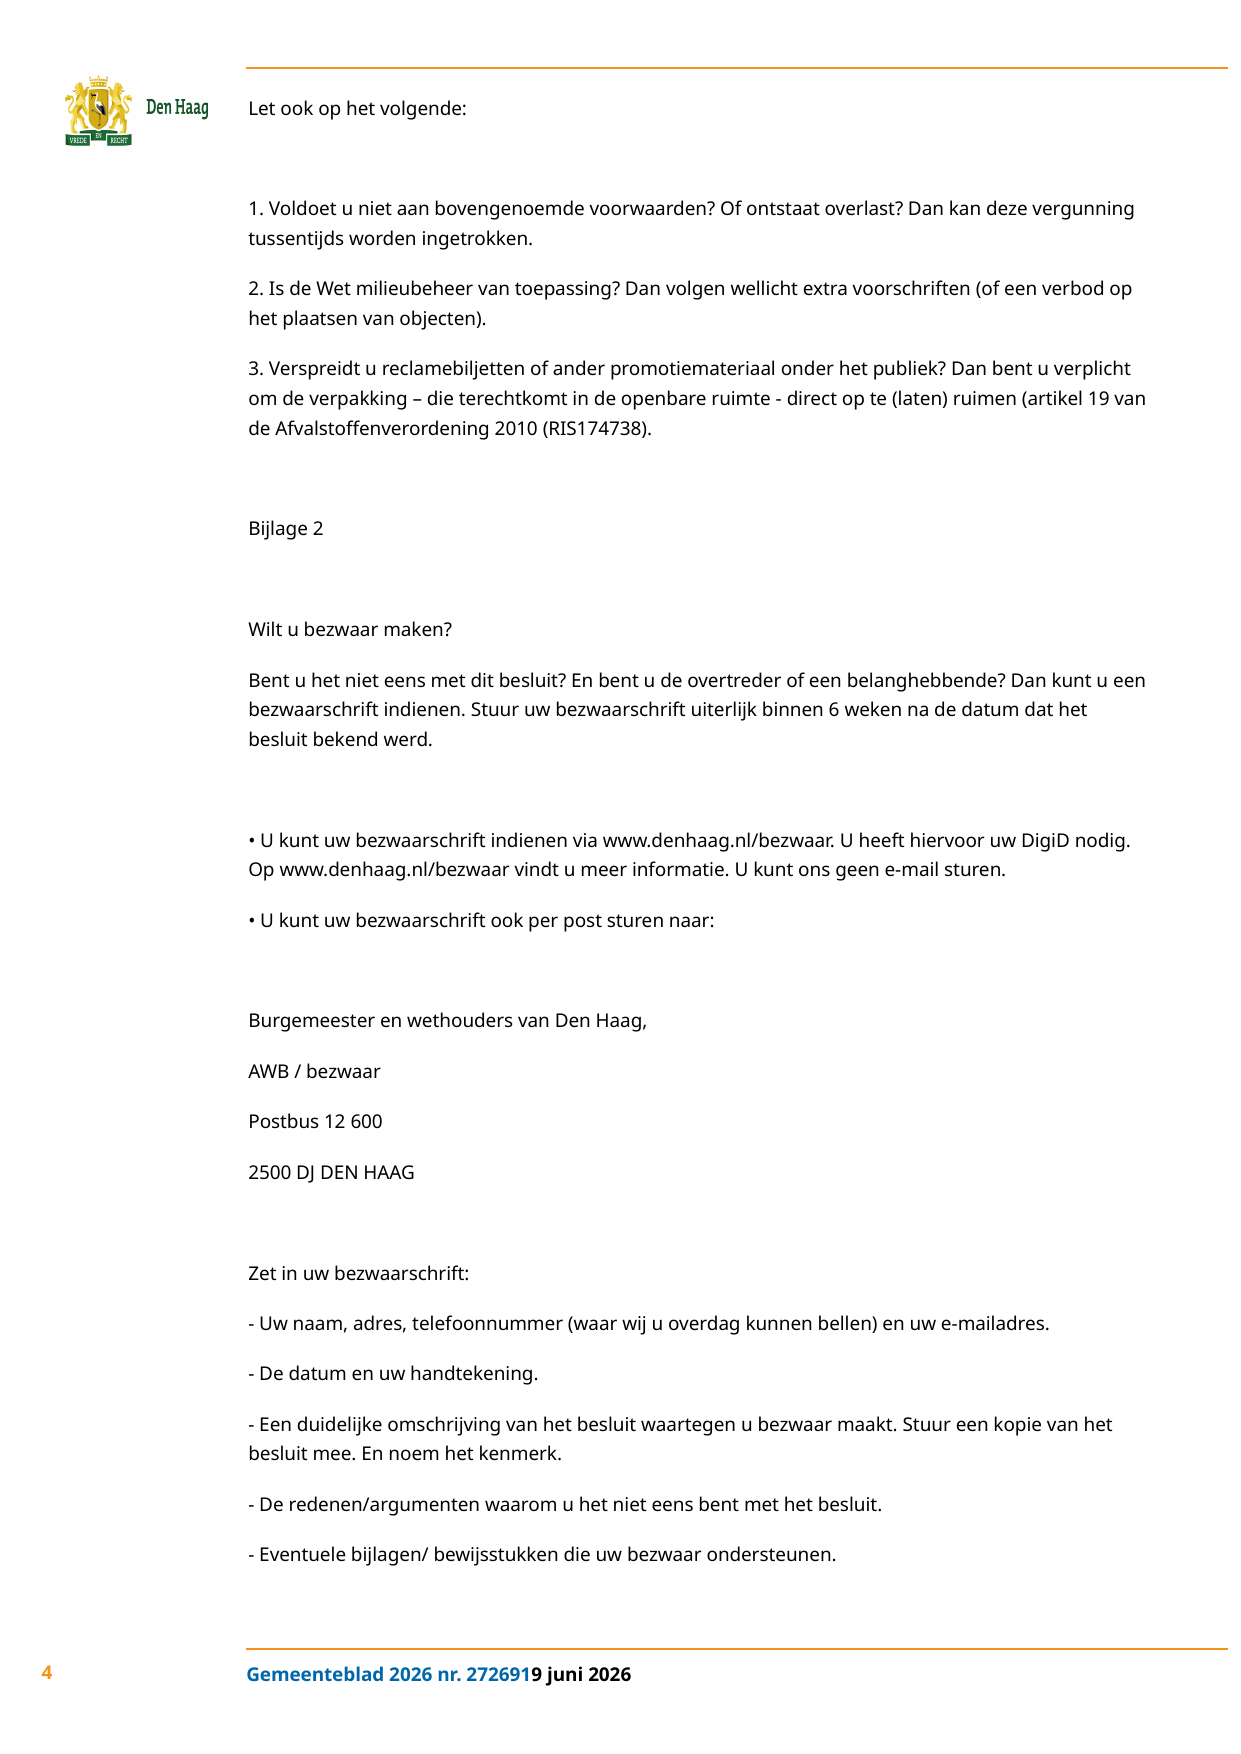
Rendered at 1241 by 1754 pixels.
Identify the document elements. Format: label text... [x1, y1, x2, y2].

text - De datum en uw handtekening. [248, 1361, 1152, 1386]
text - Eventuele bijlagen/ bewijsstukken die uw bezwaar ondersteunen. [248, 1541, 1152, 1567]
text Burgemeester en wethouders van Den Haag, [248, 1008, 1152, 1033]
text 2500 DJ DEN HAAG [248, 1159, 1152, 1185]
text • U kunt uw bezwaarschrift ook per post sturen naar: [248, 907, 1152, 933]
text Zet in uw bezwaarschrift: [248, 1260, 1152, 1286]
text Bijlage 2 [248, 516, 1152, 541]
text Wilt u bezwaar maken? [248, 616, 1152, 642]
text 3. Verspreidt u reclamebiljetten of ander promotiemateriaal onder het publiek? Dan bent u verplicht om de verpakking – die terechtkomt in de openbare ruimte - direct op te (laten) ruimen (artikel 19 van de Afvalstoffenverordening 2010 (RIS174738). [248, 356, 1152, 441]
text AWB / bezwaar [248, 1058, 1152, 1084]
text Bent u het niet eens met dit besluit? En bent u de overtreder of een belanghebbende? Dan kunt u een bezwaarschrift indienen. Stuur uw bezwaarschrift uiterlijk binnen 6 weken na de datum dat het besluit bekend werd. [248, 667, 1152, 752]
text • U kunt uw bezwaarschrift indienen via www.denhaag.nl/bezwaar. U heeft hiervoor uw DigiD nodig. Op www.denhaag.nl/bezwaar vindt u meer informatie. U kunt ons geen e-mail sturen. [248, 827, 1152, 882]
text Postbus 12 600 [248, 1108, 1152, 1134]
text - De redenen/argumenten waarom u het niet eens bent met het besluit. [248, 1491, 1152, 1517]
picture [41, 47, 231, 172]
text - Een duidelijke omschrijving van het besluit waartegen u bezwaar maakt. Stuur een kopie van het besluit mee. En noem het kenmerk. [248, 1411, 1152, 1466]
text - Uw naam, adres, telefoonnummer (waar wij u overdag kunnen bellen) en uw e-mailadres. [248, 1310, 1152, 1336]
text 2. Is de Wet milieubeheer van toepassing? Dan volgen wellicht extra voorschriften (of een verbod op het plaatsen van objecten). [248, 276, 1152, 331]
text 1. Voldoet u niet aan bovengenoemde voorwaarden? Of ontstaat overlast? Dan kan deze vergunning tussentijds worden ingetrokken. [248, 196, 1152, 251]
text Let ook op het volgende: [248, 95, 1152, 121]
